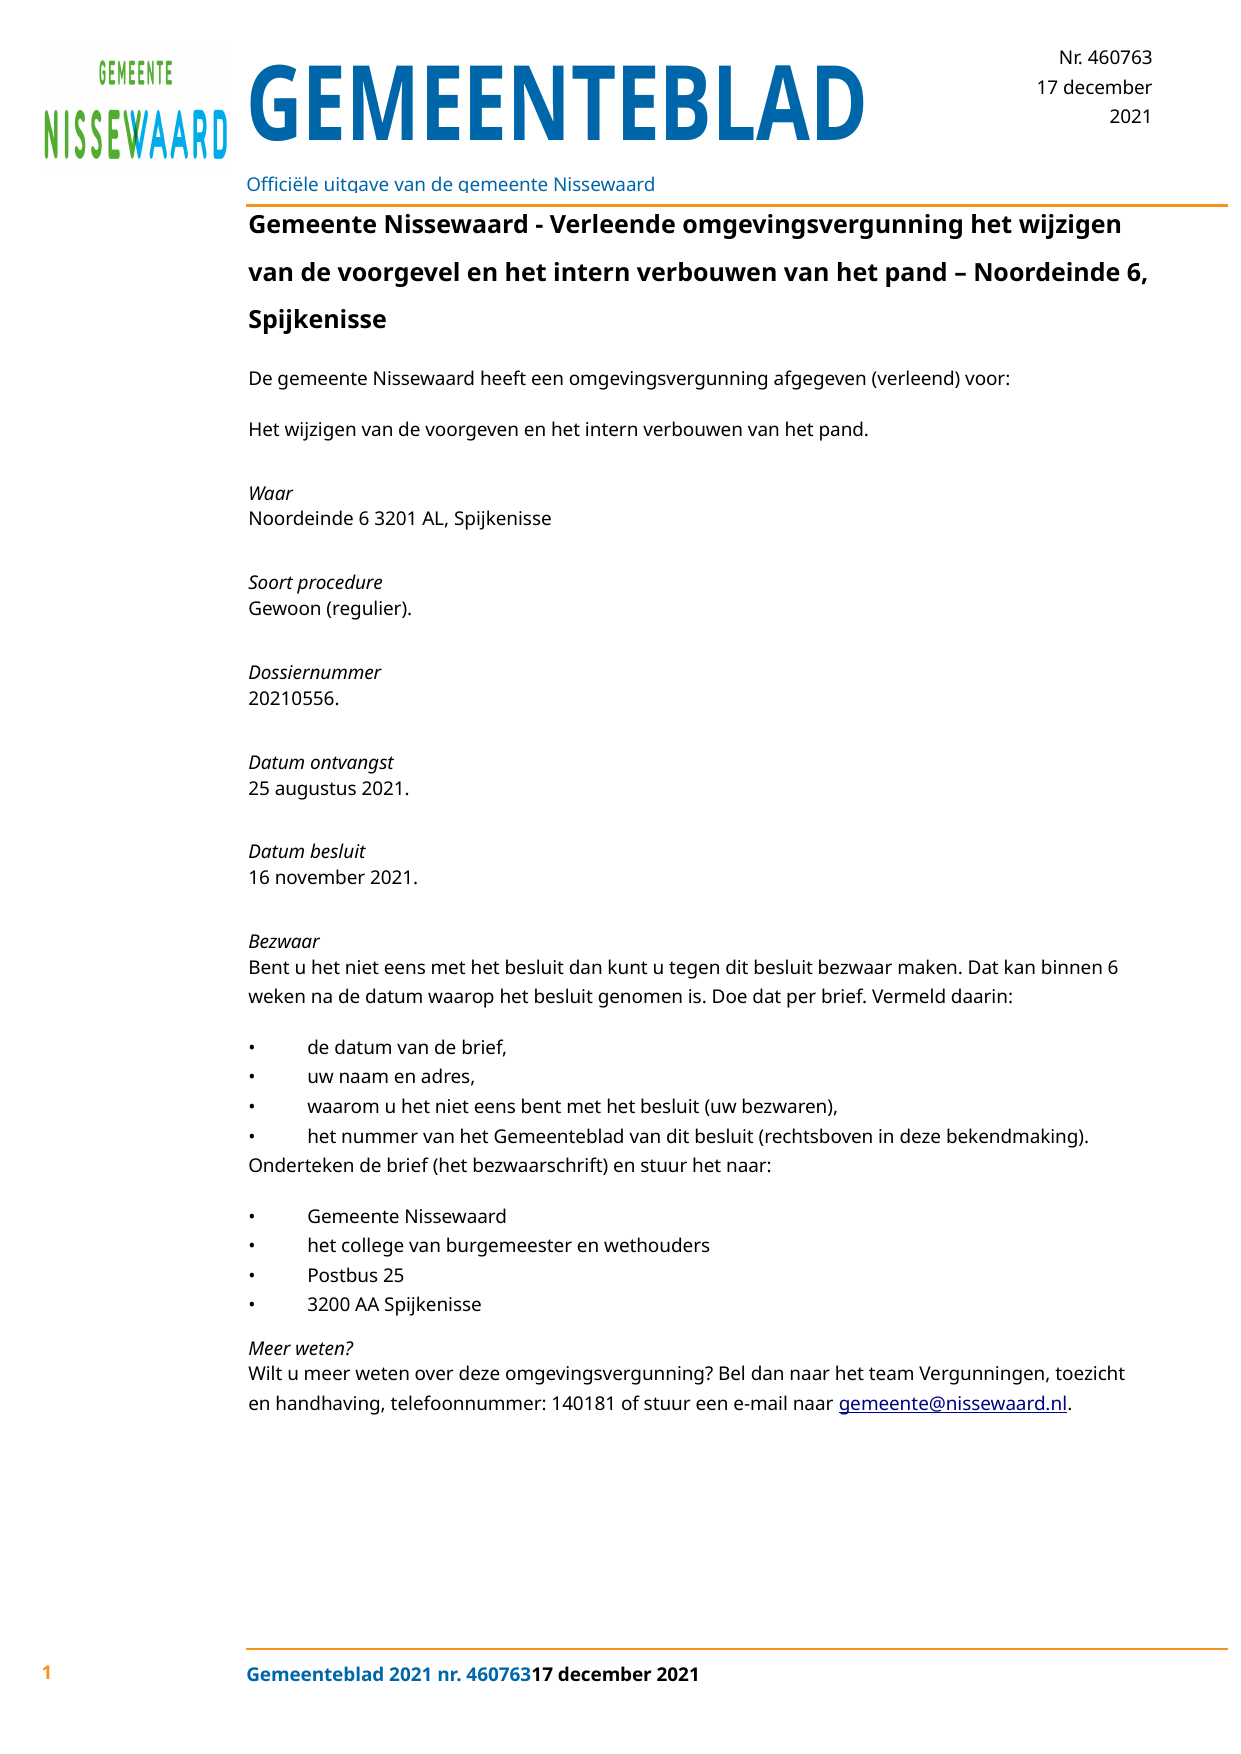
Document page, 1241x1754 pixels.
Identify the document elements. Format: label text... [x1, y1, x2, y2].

text De gemeente Nissewaard heeft een omgevingsvergunning afgegeven (verleend) voor: [248, 366, 1152, 391]
text Dossiernummer [248, 659, 1152, 685]
text Noordeinde 6 3201 AL, Spijkenisse [248, 506, 1152, 531]
list Gemeente Nissewaard [248, 1203, 1152, 1228]
text Gemeente Nissewaard - Verleende omgevingsvergunning het wijzigen van de voorgevel en het intern verbouwen van het pand – Noordeinde 6, Spijkenisse [248, 207, 1152, 336]
text 16 november 2021. [248, 864, 1152, 890]
list het college van burgemeester en wethouders [248, 1232, 1152, 1258]
list de datum van de brief, [248, 1034, 1152, 1060]
text Het wijzigen van de voorgeven en het intern verbouwen van het pand. [248, 416, 1152, 442]
text Bent u het niet eens met het besluit dan kunt u tegen dit besluit bezwaar maken. Dat kan binnen 6 weken na de datum waarop het besluit genomen is. Doe dat per brief. Vermeld daarin: [248, 954, 1152, 1009]
text Waar [248, 480, 1152, 506]
text Wilt u meer weten over deze omgevingsvergunning? Bel dan naar het team Vergunningen, toezicht en handhaving, telefoonnummer: 140181 of stuur een e-mail naar gemeente@nissewaard.nl. [248, 1360, 1152, 1416]
text Onderteken de brief (het bezwaarschrift) en stuur het naar: [248, 1152, 1152, 1178]
picture [41, 47, 231, 172]
list 3200 AA Spijkenisse [248, 1292, 1152, 1317]
text Soort procedure [248, 569, 1152, 595]
text Bezwaar [248, 928, 1152, 954]
text Meer weten? [248, 1335, 1152, 1360]
text Gewoon (regulier). [248, 595, 1152, 621]
list waarom u het niet eens bent met het besluit (uw bezwaren), [248, 1093, 1152, 1119]
text 25 augustus 2021. [248, 775, 1152, 800]
text Datum besluit [248, 839, 1152, 864]
list Postbus 25 [248, 1262, 1152, 1288]
text Datum ontvangst [248, 749, 1152, 775]
list uw naam en adres, [248, 1064, 1152, 1089]
text 20210556. [248, 685, 1152, 711]
list het nummer van het Gemeenteblad van dit besluit (rechtsboven in deze bekendmaking). [248, 1123, 1152, 1148]
